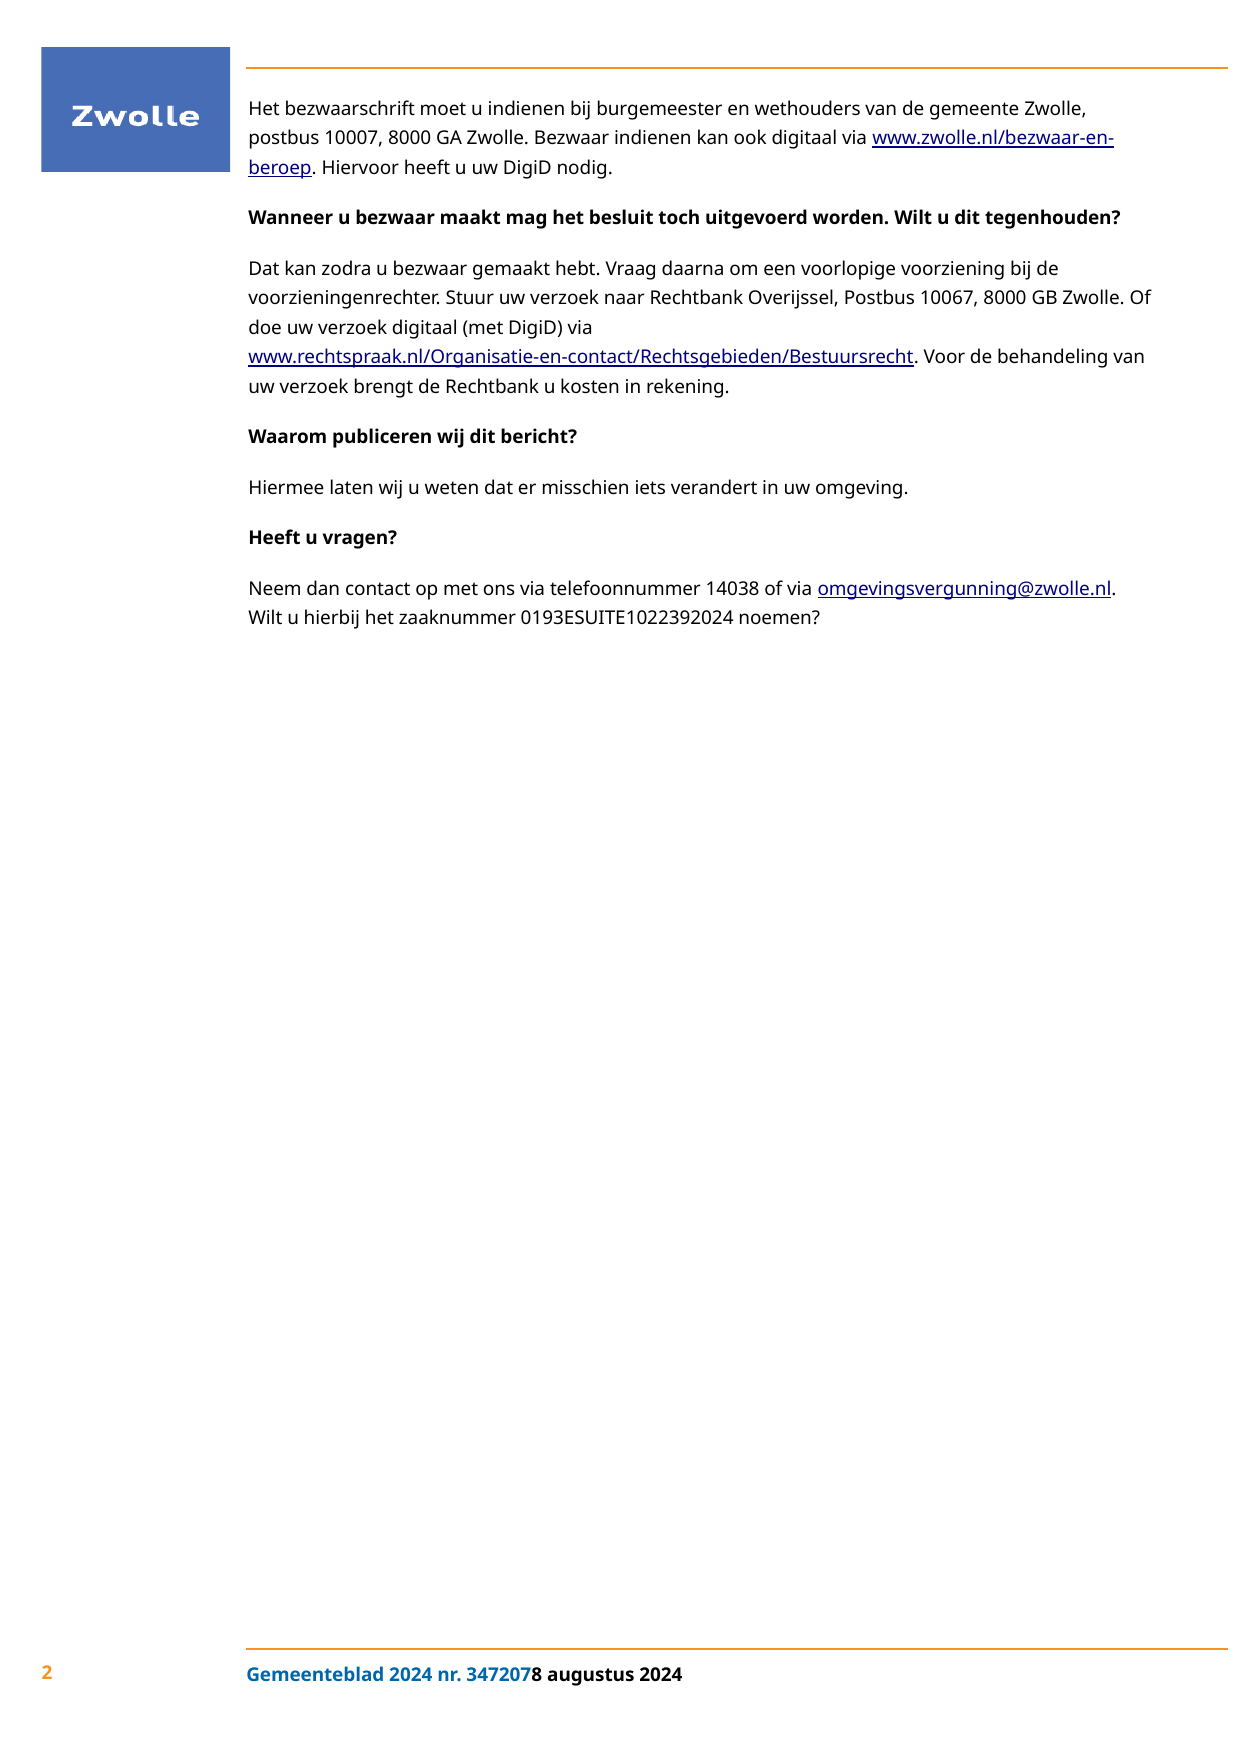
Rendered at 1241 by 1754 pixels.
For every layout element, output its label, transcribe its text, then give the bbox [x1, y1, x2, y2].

picture [41, 47, 231, 172]
text Het bezwaarschrift moet u indienen bij burgemeester en wethouders van de gemeente Zwolle, postbus 10007, 8000 GA Zwolle. Bezwaar indienen kan ook digitaal via www.zwolle.nl/bezwaar-en-beroep. Hiervoor heeft u uw DigiD nodig. [248, 95, 1152, 180]
text Waarom publiceren wij dit bericht? [248, 423, 1152, 449]
text Wanneer u bezwaar maakt mag het besluit toch uitgevoerd worden. Wilt u dit tegenhouden? [248, 204, 1152, 230]
text Hiermee laten wij u weten dat er misschien iets verandert in uw omgeving. [248, 474, 1152, 500]
text Dat kan zodra u bezwaar gemaakt hebt. Vraag daarna om een voorlopige voorziening bij de voorzieningenrechter. Stuur uw verzoek naar Rechtbank Overijssel, Postbus 10067, 8000 GB Zwolle. Of doe uw verzoek digitaal (met DigiD) via www.rechtspraak.nl/Organisatie-en-contact/Rechtsgebieden/Bestuursrecht. Voor de behandeling van uw verzoek brengt de Rechtbank u kosten in rekening. [248, 255, 1152, 399]
text Heeft u vragen? [248, 524, 1152, 550]
text Neem dan contact op met ons via telefoonnummer 14038 of via omgevingsvergunning@zwolle.nl. Wilt u hierbij het zaaknummer 0193ESUITE1022392024 noemen? [248, 575, 1152, 630]
